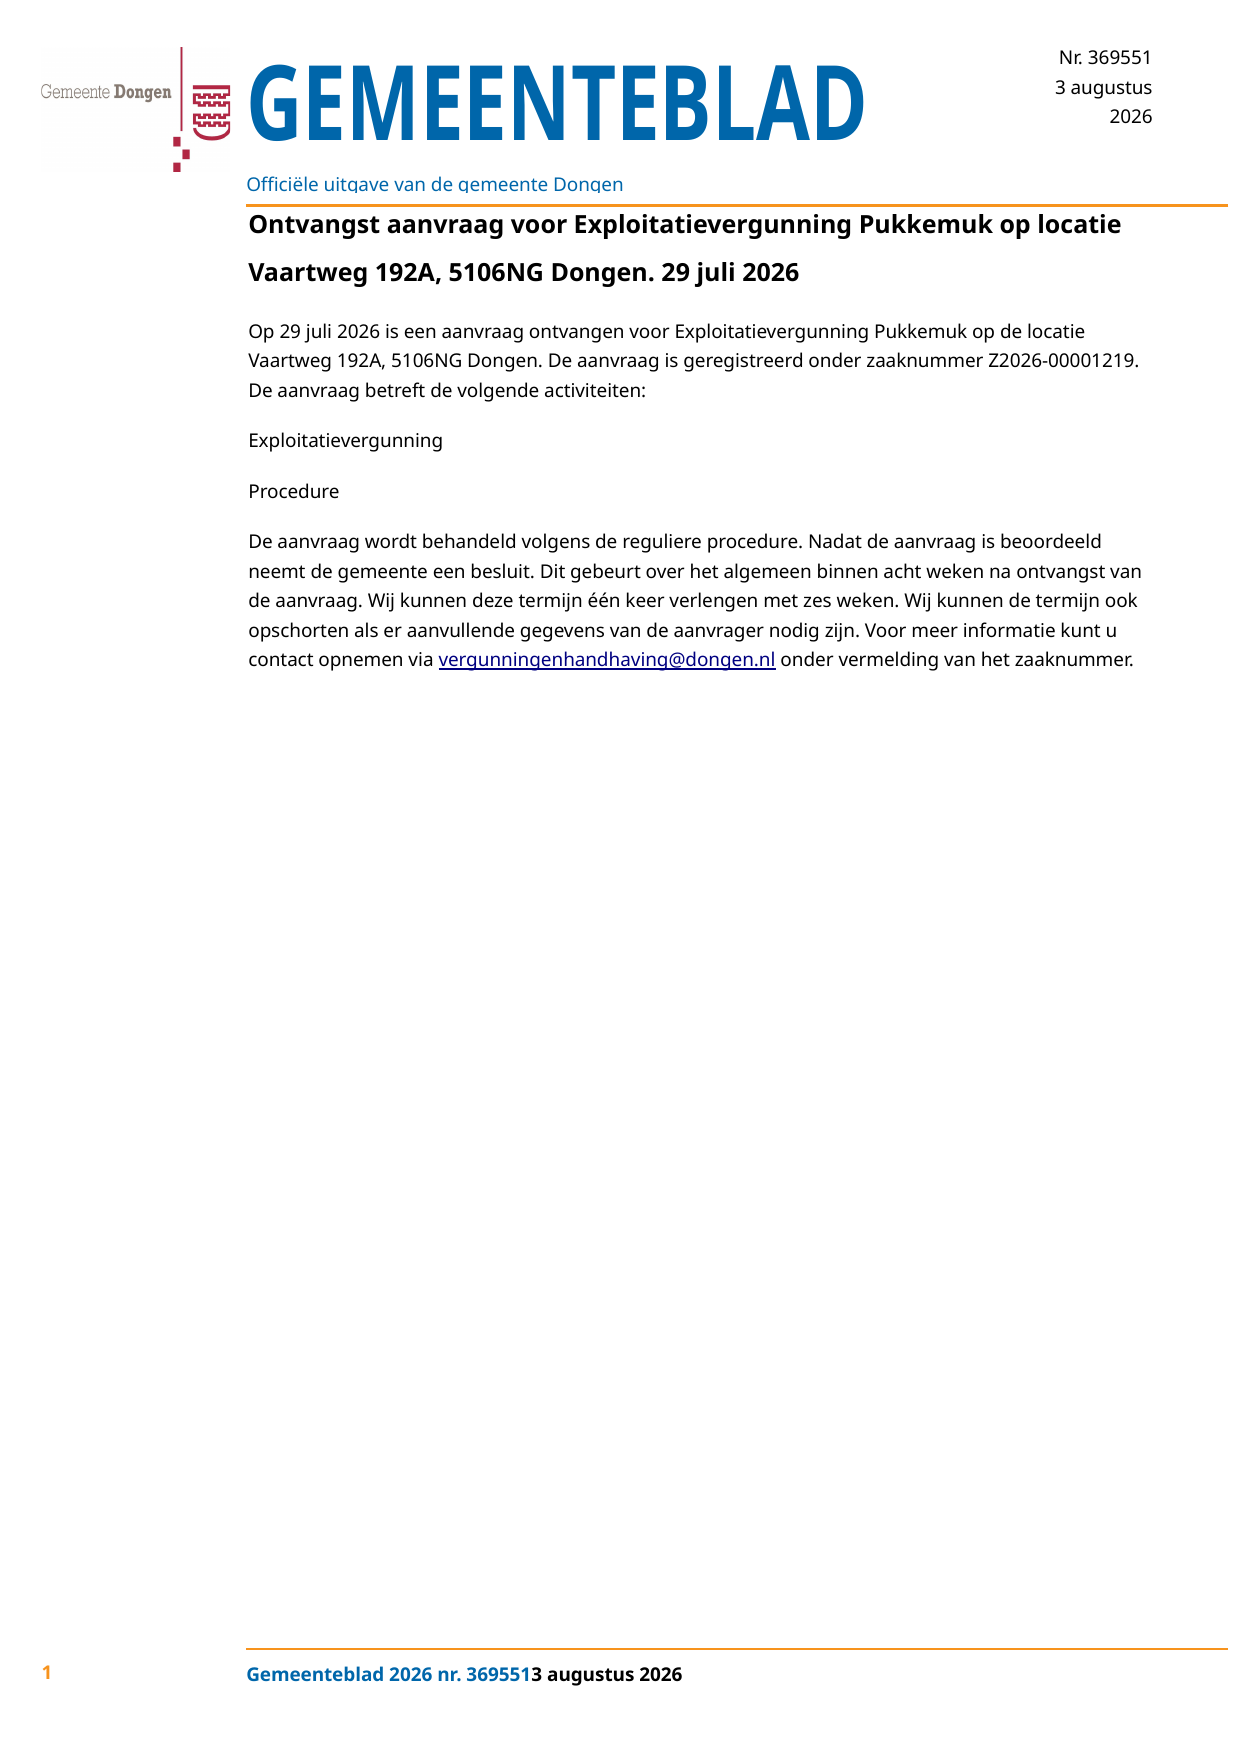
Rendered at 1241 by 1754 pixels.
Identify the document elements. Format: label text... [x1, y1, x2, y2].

picture [41, 47, 231, 172]
text Ontvangst aanvraag voor Exploitatievergunning Pukkemuk op locatie Vaartweg 192A, 5106NG Dongen. 29 juli 2026 [248, 207, 1152, 288]
text De aanvraag wordt behandeld volgens de reguliere procedure. Nadat de aanvraag is beoordeeld neemt de gemeente een besluit. Dit gebeurt over het algemeen binnen acht weken na ontvangst van de aanvraag. Wij kunnen deze termijn één keer verlengen met zes weken. Wij kunnen de termijn ook opschorten als er aanvullende gegevens van de aanvrager nodig zijn. Voor meer informatie kunt u contact opnemen via vergunningenhandhaving@dongen.nl onder vermelding van het zaaknummer. [248, 528, 1152, 672]
text Op 29 juli 2026 is een aanvraag ontvangen voor Exploitatievergunning Pukkemuk op de locatie Vaartweg 192A, 5106NG Dongen. De aanvraag is geregistreerd onder zaaknummer Z2026-00001219. De aanvraag betreft de volgende activiteiten: [248, 318, 1152, 403]
text Procedure [248, 478, 1152, 504]
text Exploitatievergunning [248, 427, 1152, 453]
